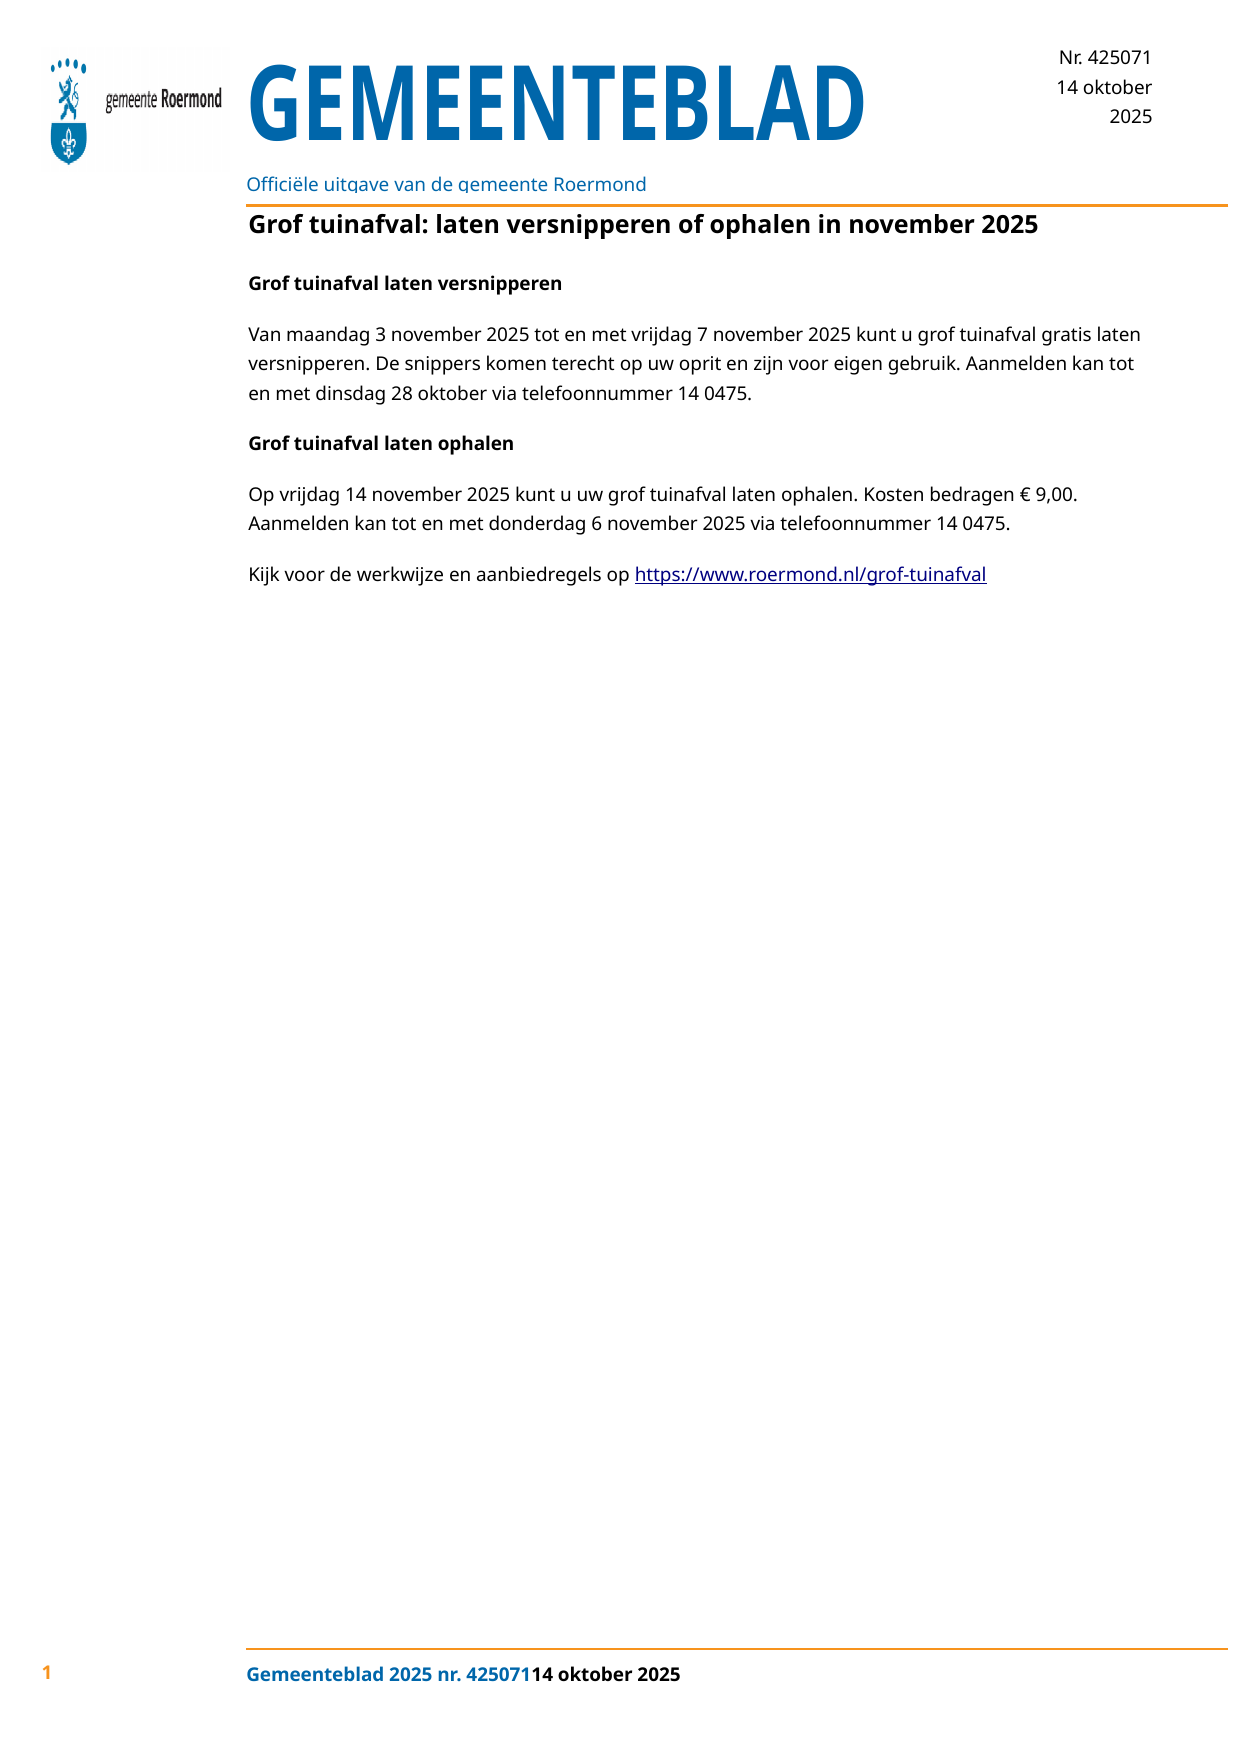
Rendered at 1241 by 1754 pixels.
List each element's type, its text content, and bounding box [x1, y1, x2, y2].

text Grof tuinafval: laten versnipperen of ophalen in november 2025 [248, 207, 1152, 241]
text Grof tuinafval laten versnipperen [248, 270, 1152, 296]
text Op vrijdag 14 november 2025 kunt u uw grof tuinafval laten ophalen. Kosten bedragen € 9,00. Aanmelden kan tot en met donderdag 6 november 2025 via telefoonnummer 14 0475. [248, 481, 1152, 536]
text Van maandag 3 november 2025 tot en met vrijdag 7 november 2025 kunt u grof tuinafval gratis laten versnipperen. De snippers komen terecht op uw oprit en zijn voor eigen gebruik. Aanmelden kan tot en met dinsdag 28 oktober via telefoonnummer 14 0475. [248, 321, 1152, 406]
text Kijk voor de werkwijze en aanbiedregels op https://www.roermond.nl/grof-tuinafval [248, 561, 1152, 586]
text Grof tuinafval laten ophalen [248, 430, 1152, 456]
picture [41, 47, 231, 172]
